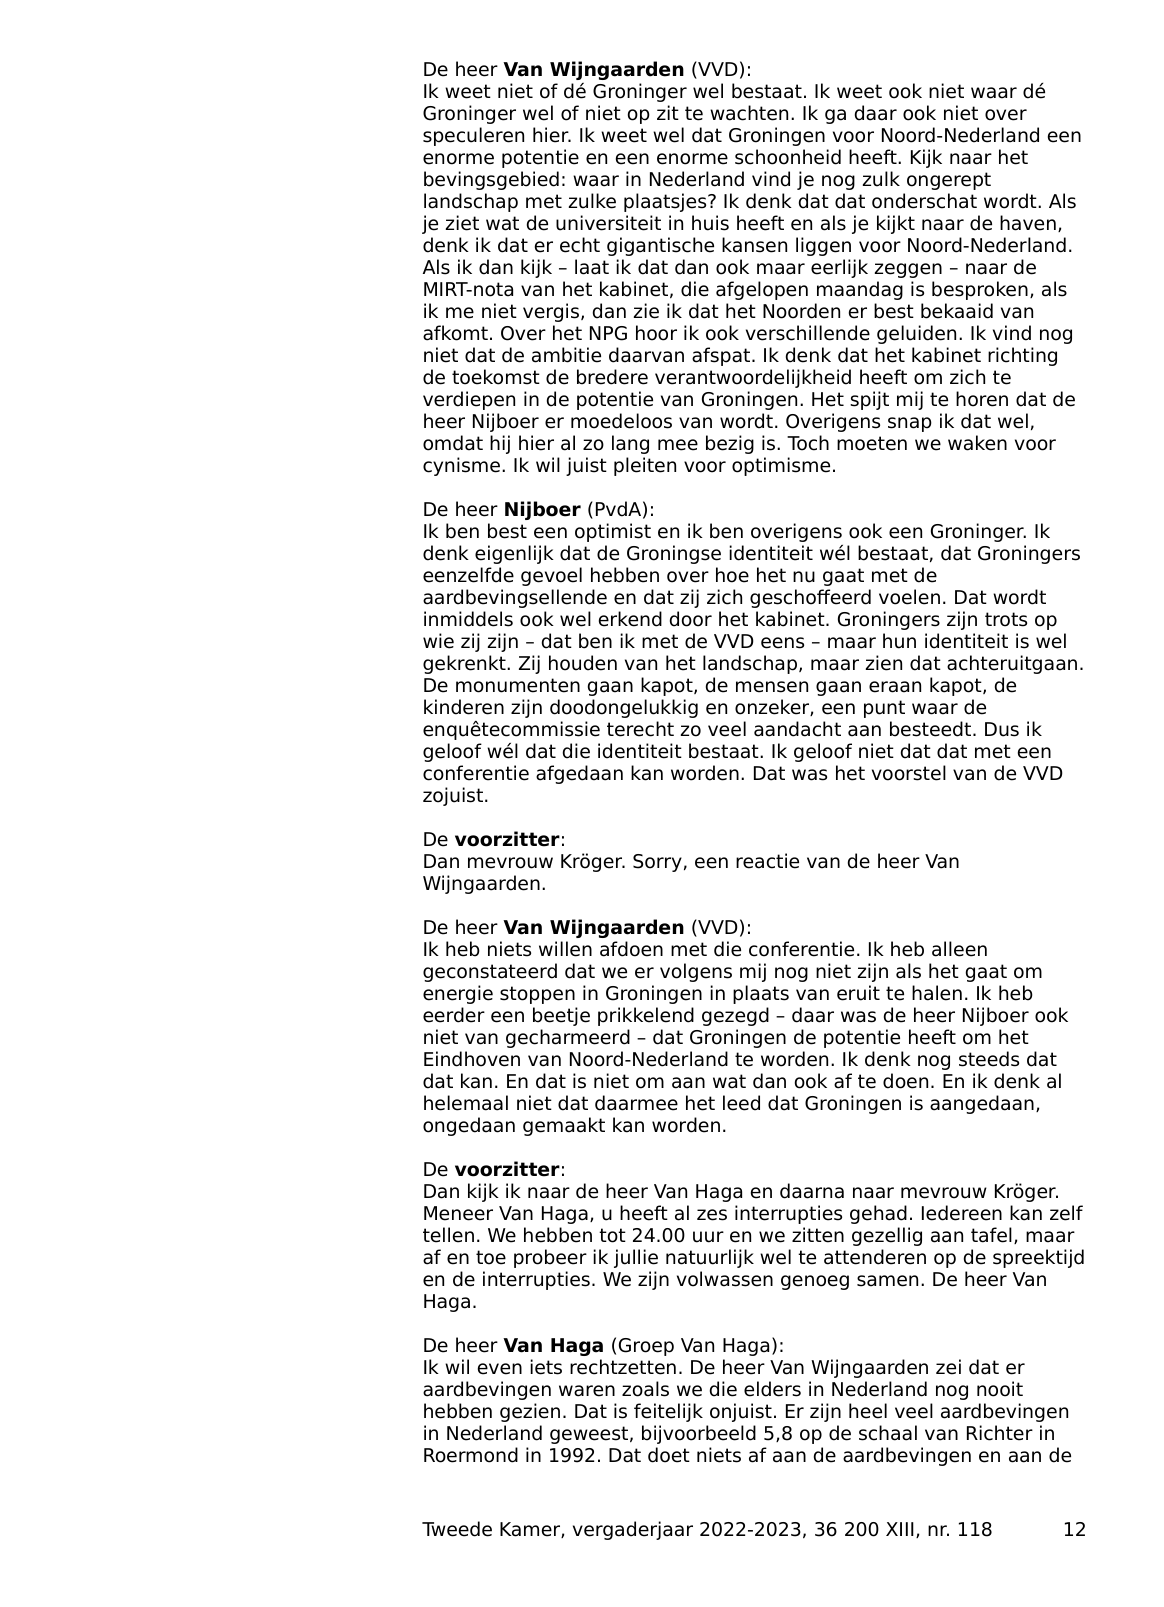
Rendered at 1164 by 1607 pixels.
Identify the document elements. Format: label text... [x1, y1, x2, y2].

text Ik heb niets willen afdoen met die conferentie. Ik heb alleen geconstateerd dat we er volgens mij nog niet zijn als het gaat om energie stoppen in Groningen in plaats van eruit te halen. Ik heb eerder een beetje prikkelend gezegd – daar was de heer Nijboer ook niet van gecharmeerd – dat Groningen de potentie heeft om het Eindhoven van Noord-Nederland te worden. Ik denk nog steeds dat dat kan. En dat is niet om aan wat dan ook af te doen. En ik denk al helemaal niet dat daarmee het leed dat Groningen is aangedaan, ongedaan gemaakt kan worden. [422, 939, 1087, 1137]
text De heer Van Wijngaarden (VVD): [422, 59, 1087, 81]
text Ik ben best een optimist en ik ben overigens ook een Groninger. Ik denk eigenlijk dat de Groningse identiteit wél bestaat, dat Groningers eenzelfde gevoel hebben over hoe het nu gaat met de aardbevingsellende en dat zij zich geschoffeerd voelen. Dat wordt inmiddels ook wel erkend door het kabinet. Groningers zijn trots op wie zij zijn – dat ben ik met de VVD eens – maar hun identiteit is wel gekrenkt. Zij houden van het landschap, maar zien dat achteruitgaan. De monumenten gaan kapot, de mensen gaan eraan kapot, de kinderen zijn doodongelukkig en onzeker, een punt waar de enquêtecommissie terecht zo veel aandacht aan besteedt. Dus ik geloof wél dat die identiteit bestaat. Ik geloof niet dat dat met een conferentie afgedaan kan worden. Dat was het voorstel van de VVD zojuist. [422, 521, 1087, 807]
text Dan mevrouw Kröger. Sorry, een reactie van de heer Van Wijngaarden. [422, 851, 1087, 895]
text De voorzitter: [422, 1159, 1087, 1181]
text Dan kijk ik naar de heer Van Haga en daarna naar mevrouw Kröger. Meneer Van Haga, u heeft al zes interrupties gehad. Iedereen kan zelf tellen. We hebben tot 24.00 uur en we zitten gezellig aan tafel, maar af en toe probeer ik jullie natuurlijk wel te attenderen op de spreektijd en de interrupties. We zijn volwassen genoeg samen. De heer Van Haga. [422, 1181, 1087, 1313]
text De heer Van Haga (Groep Van Haga): [422, 1335, 1087, 1357]
text De heer Nijboer (PvdA): [422, 499, 1087, 521]
text Ik wil even iets rechtzetten. De heer Van Wijngaarden zei dat er aardbevingen waren zoals we die elders in Nederland nog nooit hebben gezien. Dat is feitelijk onjuist. Er zijn heel veel aardbevingen in Nederland geweest, bijvoorbeeld 5,8 op de schaal van Richter in Roermond in 1992. Dat doet niets af aan de aardbevingen en aan de [422, 1357, 1087, 1467]
text De heer Van Wijngaarden (VVD): [422, 917, 1087, 939]
text Ik weet niet of dé Groninger wel bestaat. Ik weet ook niet waar dé Groninger wel of niet op zit te wachten. Ik ga daar ook niet over speculeren hier. Ik weet wel dat Groningen voor Noord-Nederland een enorme potentie en een enorme schoonheid heeft. Kijk naar het bevingsgebied: waar in Nederland vind je nog zulk ongerept landschap met zulke plaatsjes? Ik denk dat dat onderschat wordt. Als je ziet wat de universiteit in huis heeft en als je kijkt naar de haven, denk ik dat er echt gigantische kansen liggen voor Noord-Nederland. Als ik dan kijk – laat ik dat dan ook maar eerlijk zeggen – naar de MIRT-nota van het kabinet, die afgelopen maandag is besproken, als ik me niet vergis, dan zie ik dat het Noorden er best bekaaid van afkomt. Over het NPG hoor ik ook verschillende geluiden. Ik vind nog niet dat de ambitie daarvan afspat. Ik denk dat het kabinet richting de toekomst de bredere verantwoordelijkheid heeft om zich te verdiepen in de potentie van Groningen. Het spijt mij te horen dat de heer Nijboer er moedeloos van wordt. Overigens snap ik dat wel, omdat hij hier al zo lang mee bezig is. Toch moeten we waken voor cynisme. Ik wil juist pleiten voor optimisme. [422, 81, 1087, 477]
text De voorzitter: [422, 829, 1087, 851]
